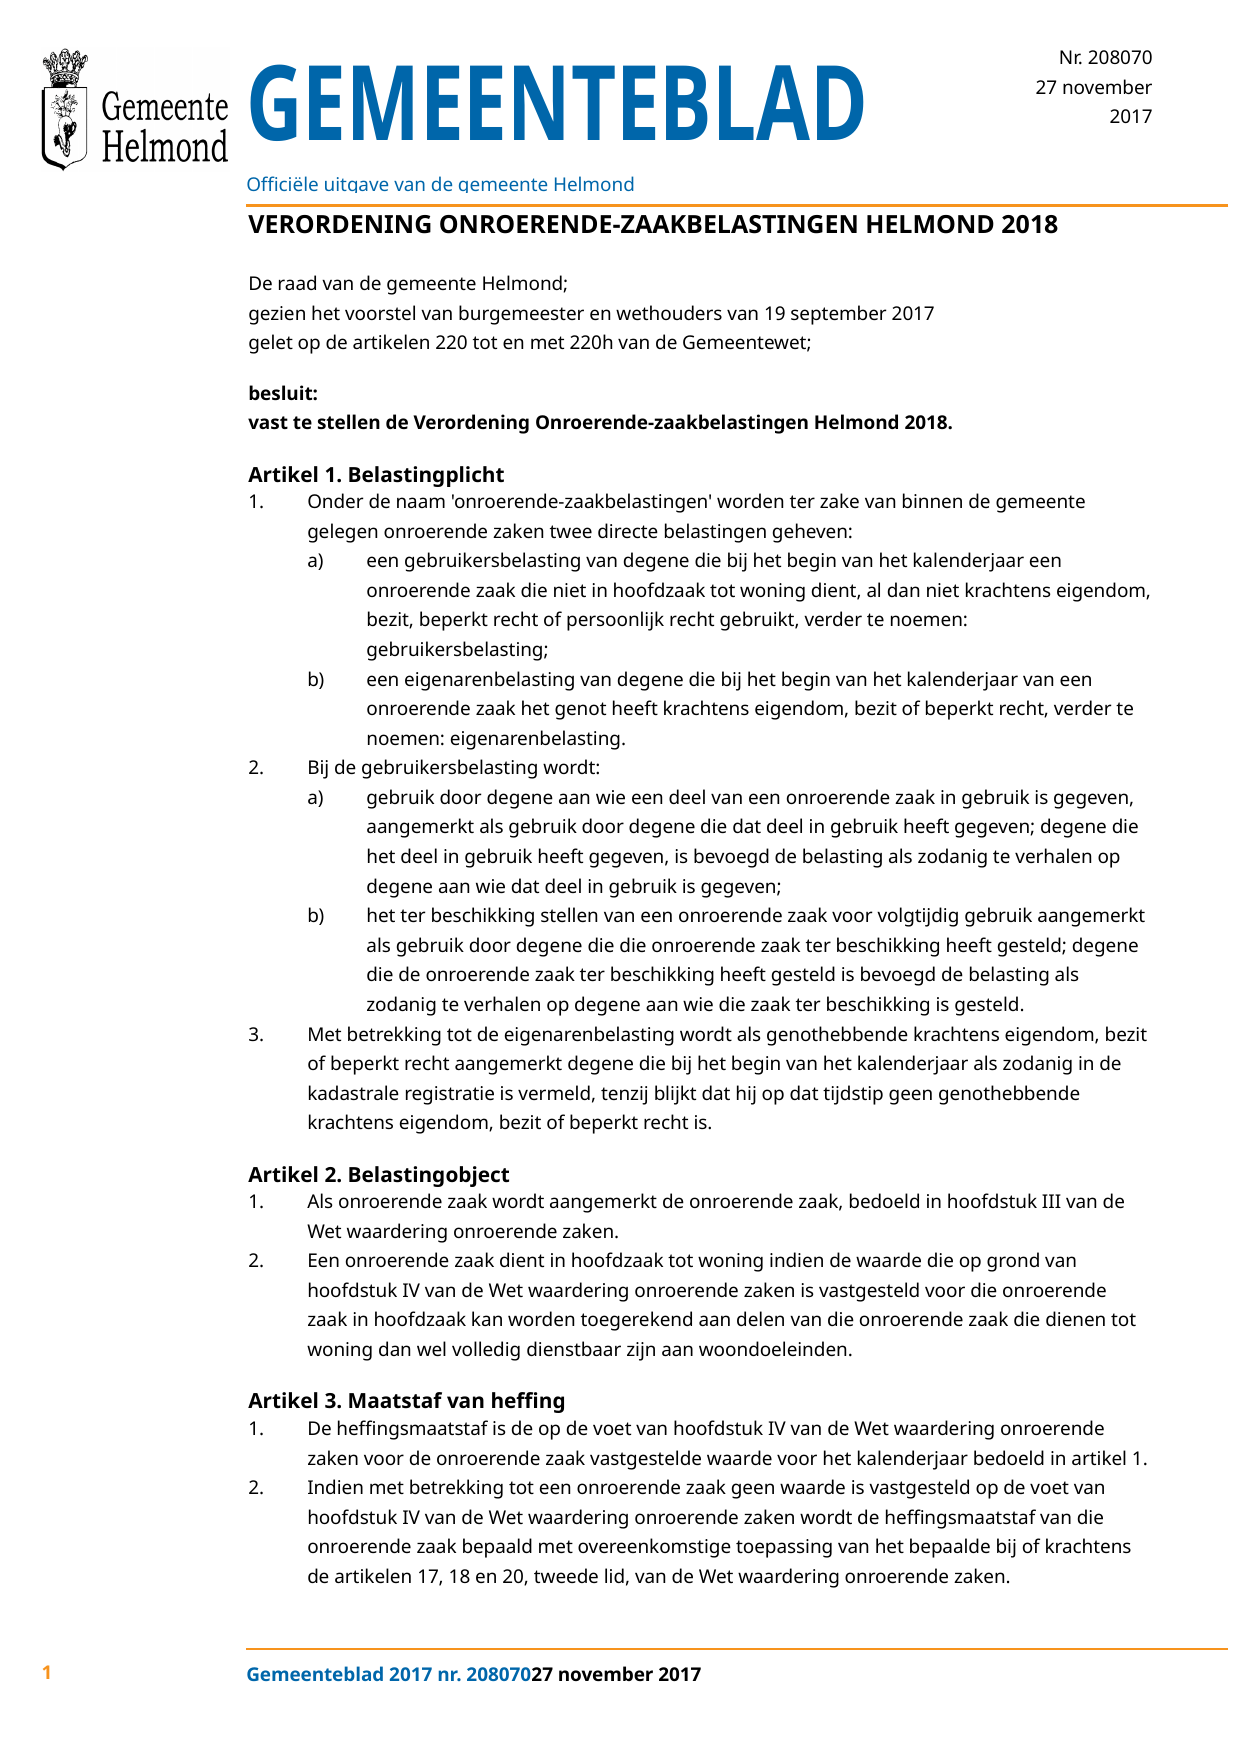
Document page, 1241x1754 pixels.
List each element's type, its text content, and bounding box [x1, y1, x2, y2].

text Artikel 2. Belastingobject [248, 1160, 1152, 1188]
list een gebruikersbelasting van degene die bij het begin van het kalenderjaar een onroerende zaak die niet in hoofdzaak tot woning dient, al dan niet krachtens eigendom, bezit, beperkt recht of persoonlijk recht gebruikt, verder te noemen: gebruikersbelasting; [307, 547, 1152, 662]
text vast te stellen de Verordening Onroerende-zaakbelastingen Helmond 2018. [248, 409, 1152, 435]
list Een onroerende zaak dient in hoofdzaak tot woning indien de waarde die op grond van hoofdstuk IV van de Wet waardering onroerende zaken is vastgesteld voor die onroerende zaak in hoofdzaak kan worden toegerekend aan delen van die onroerende zaak die dienen tot woning dan wel volledig dienstbaar zijn aan woondoeleinden. [248, 1247, 1152, 1362]
text besluit: [248, 380, 1152, 406]
list Met betrekking tot de eigenarenbelasting wordt als genothebbende krachtens eigendom, bezit of beperkt recht aangemerkt degene die bij het begin van het kalenderjaar als zodanig in de kadastrale registratie is vermeld, tenzij blijkt dat hij op dat tijdstip geen genothebbende krachtens eigendom, bezit of beperkt recht is. [248, 1021, 1152, 1135]
text gezien het voorstel van burgemeester en wethouders van 19 september 2017 [248, 300, 1152, 326]
list een eigenarenbelasting van degene die bij het begin van het kalenderjaar van een onroerende zaak het genot heeft krachtens eigendom, bezit of beperkt recht, verder te noemen: eigenarenbelasting. [307, 666, 1152, 751]
text gelet op de artikelen 220 tot en met 220h van de Gemeentewet; [248, 329, 1152, 355]
list het ter beschikking stellen van een onroerende zaak voor volgtijdig gebruik aangemerkt als gebruik door degene die die onroerende zaak ter beschikking heeft gesteld; degene die de onroerende zaak ter beschikking heeft gesteld is bevoegd de belasting als zodanig te verhalen op degene aan wie die zaak ter beschikking is gesteld. [307, 902, 1152, 1017]
text De raad van de gemeente Helmond; [248, 270, 1152, 296]
list Indien met betrekking tot een onroerende zaak geen waarde is vastgesteld op de voet van hoofdstuk IV van de Wet waardering onroerende zaken wordt de heffingsmaatstaf van die onroerende zaak bepaald met overeenkomstige toepassing van het bepaalde bij of krachtens de artikelen 17, 18 en 20, tweede lid, van de Wet waardering onroerende zaken. [248, 1474, 1152, 1589]
list gebruik door degene aan wie een deel van een onroerende zaak in gebruik is gegeven, aangemerkt als gebruik door degene die dat deel in gebruik heeft gegeven; degene die het deel in gebruik heeft gegeven, is bevoegd de belasting als zodanig te verhalen op degene aan wie dat deel in gebruik is gegeven; [307, 784, 1152, 898]
list Bij de gebruikersbelasting wordt: [248, 754, 1152, 780]
text Artikel 3. Maatstaf van heffing [248, 1387, 1152, 1415]
picture [41, 47, 231, 172]
list Als onroerende zaak wordt aangemerkt de onroerende zaak, bedoeld in hoofdstuk III van de Wet waardering onroerende zaken. [248, 1188, 1152, 1244]
list Onder de naam 'onroerende-zaakbelastingen' worden ter zake van binnen de gemeente gelegen onroerende zaken twee directe belastingen geheven: [248, 488, 1152, 543]
text VERORDENING ONROERENDE-ZAAKBELASTINGEN HELMOND 2018 [248, 207, 1152, 241]
text Artikel 1. Belastingplicht [248, 460, 1152, 488]
list De heffingsmaatstaf is de op de voet van hoofdstuk IV van de Wet waardering onroerende zaken voor de onroerende zaak vastgestelde waarde voor het kalenderjaar bedoeld in artikel 1. [248, 1415, 1152, 1470]
